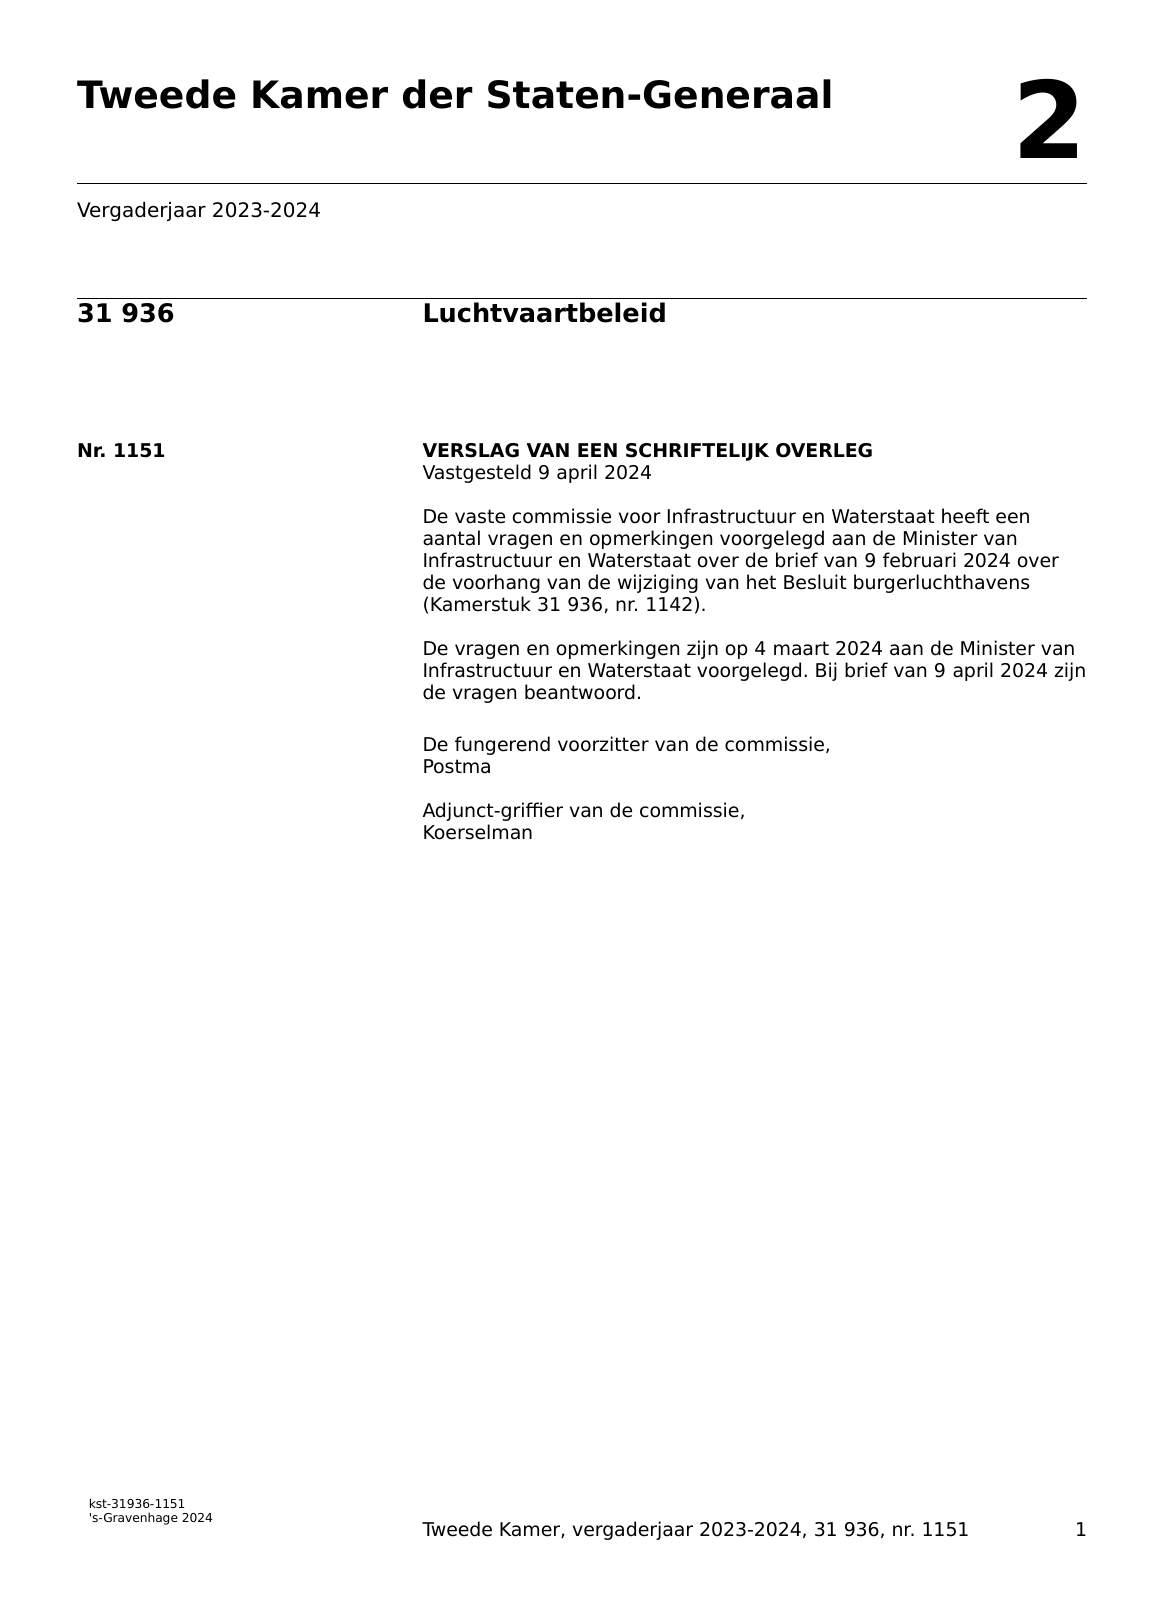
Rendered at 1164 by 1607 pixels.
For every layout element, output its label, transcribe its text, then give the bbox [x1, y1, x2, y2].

text Adjunct-griffier van de commissie, Koerselman [422, 800, 1087, 844]
subtitle Nr. 1151 VERSLAG VAN EEN SCHRIFTELIJK OVERLEG [77, 440, 1087, 462]
text De vaste commissie voor Infrastructuur en Waterstaat heeft een aantal vragen en opmerkingen voorgelegd aan de Minister van Infrastructuur en Waterstaat over de brief van 9 februari 2024 over de voorhang van de wijziging van het Besluit burgerluchthavens (Kamerstuk 31 936, nr. 1142). [422, 506, 1087, 616]
table_header Tweede Kamer der Staten-Generaal [77, 59, 886, 183]
text 's-Gravenhage 2024 [88, 1511, 323, 1525]
table_cell Vergaderjaar 2023-2024 [77, 184, 1087, 298]
text Vastgesteld 9 april 2024 [422, 462, 1087, 484]
subtitle 31 936 Luchtvaartbeleid [77, 299, 1087, 329]
text De fungerend voorzitter van de commissie, Postma [422, 734, 1087, 778]
text kst-31936-1151 [88, 1497, 323, 1511]
text De vragen en opmerkingen zijn op 4 maart 2024 aan de Minister van Infrastructuur en Waterstaat voorgelegd. Bij brief van 9 april 2024 zijn de vragen beantwoord. [422, 638, 1087, 704]
table_header 2 [886, 59, 1087, 183]
